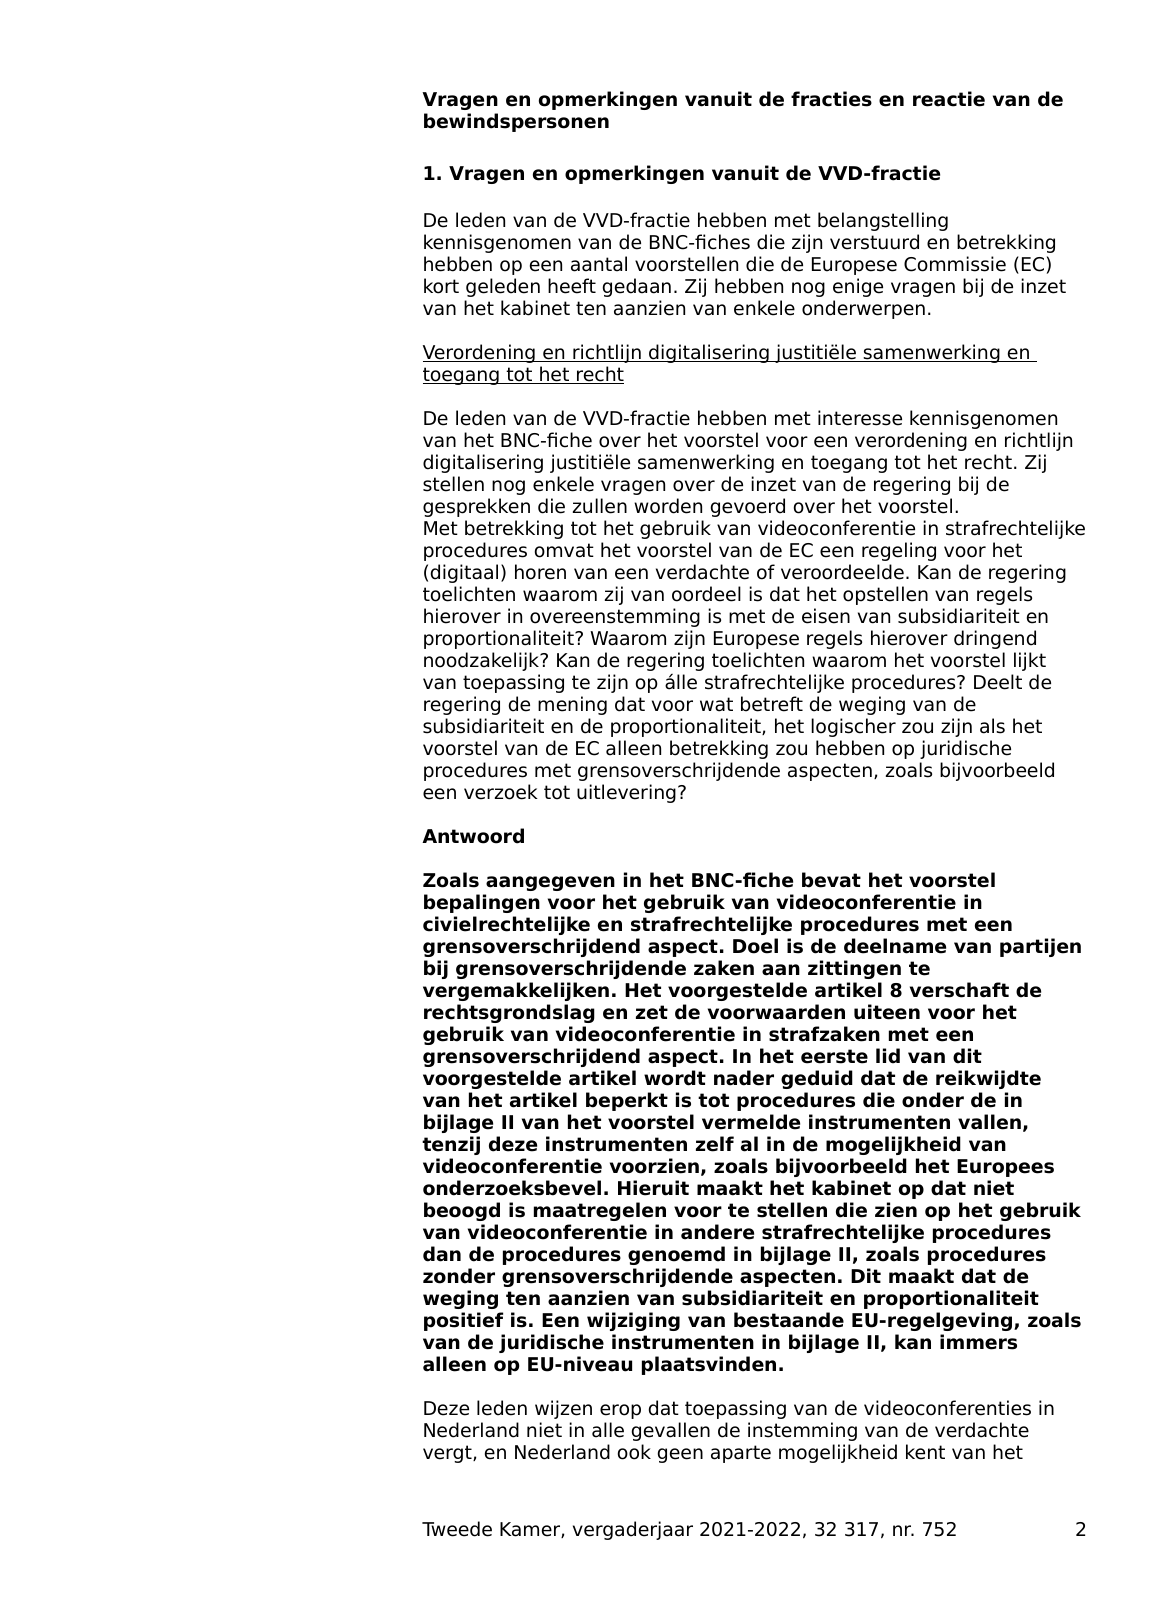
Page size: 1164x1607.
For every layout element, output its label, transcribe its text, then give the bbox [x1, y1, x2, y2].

text De leden van de VVD-fractie hebben met belangstelling kennisgenomen van de BNC-fiches die zijn verstuurd en betrekking hebben op een aantal voorstellen die de Europese Commissie (EC) kort geleden heeft gedaan. Zij hebben nog enige vragen bij de inzet van het kabinet ten aanzien van enkele onderwerpen. [422, 210, 1087, 320]
subtitle 1. Vragen en opmerkingen vanuit de VVD-fractie [422, 163, 1087, 185]
text Met betrekking tot het gebruik van videoconferentie in strafrechtelijke procedures omvat het voorstel van de EC een regeling voor het (digitaal) horen van een verdachte of veroordeelde. Kan de regering toelichten waarom zij van oordeel is dat het opstellen van regels hierover in overeenstemming is met de eisen van subsidiariteit en proportionaliteit? Waarom zijn Europese regels hierover dringend noodzakelijk? Kan de regering toelichten waarom het voorstel lijkt van toepassing te zijn op álle strafrechtelijke procedures? Deelt de regering de mening dat voor wat betreft de weging van de subsidiariteit en de proportionaliteit, het logischer zou zijn als het voorstel van de EC alleen betrekking zou hebben op juridische procedures met grensoverschrijdende aspecten, zoals bijvoorbeeld een verzoek tot uitlevering? [422, 518, 1087, 804]
text De leden van de VVD-fractie hebben met interesse kennisgenomen van het BNC-fiche over het voorstel voor een verordening en richtlijn digitalisering justitiële samenwerking en toegang tot het recht. Zij stellen nog enkele vragen over de inzet van de regering bij de gesprekken die zullen worden gevoerd over het voorstel. [422, 408, 1087, 518]
subtitle Verordening en richtlijn digitalisering justitiële samenwerking en toegang tot het recht [422, 342, 1087, 386]
text Zoals aangegeven in het BNC-fiche bevat het voorstel bepalingen voor het gebruik van videoconferentie in civielrechtelijke en strafrechtelijke procedures met een grensoverschrijdend aspect. Doel is de deelname van partijen bij grensoverschrijdende zaken aan zittingen te vergemakkelijken. Het voorgestelde artikel 8 verschaft de rechtsgrondslag en zet de voorwaarden uiteen voor het gebruik van videoconferentie in strafzaken met een grensoverschrijdend aspect. In het eerste lid van dit voorgestelde artikel wordt nader geduid dat de reikwijdte van het artikel beperkt is tot procedures die onder de in bijlage II van het voorstel vermelde instrumenten vallen, tenzij deze instrumenten zelf al in de mogelijkheid van videoconferentie voorzien, zoals bijvoorbeeld het Europees onderzoeksbevel. Hieruit maakt het kabinet op dat niet beoogd is maatregelen voor te stellen die zien op het gebruik van videoconferentie in andere strafrechtelijke procedures dan de procedures genoemd in bijlage II, zoals procedures zonder grensoverschrijdende aspecten. Dit maakt dat de weging ten aanzien van subsidiariteit en proportionaliteit positief is. Een wijziging van bestaande EU-regelgeving, zoals van de juridische instrumenten in bijlage II, kan immers alleen op EU-niveau plaatsvinden. [422, 870, 1087, 1376]
subtitle Antwoord [422, 826, 1087, 848]
text Deze leden wijzen erop dat toepassing van de videoconferenties in Nederland niet in alle gevallen de instemming van de verdachte vergt, en Nederland ook geen aparte mogelijkheid kent van het [422, 1398, 1087, 1464]
subtitle Vragen en opmerkingen vanuit de fracties en reactie van de bewindspersonen [422, 89, 1087, 133]
